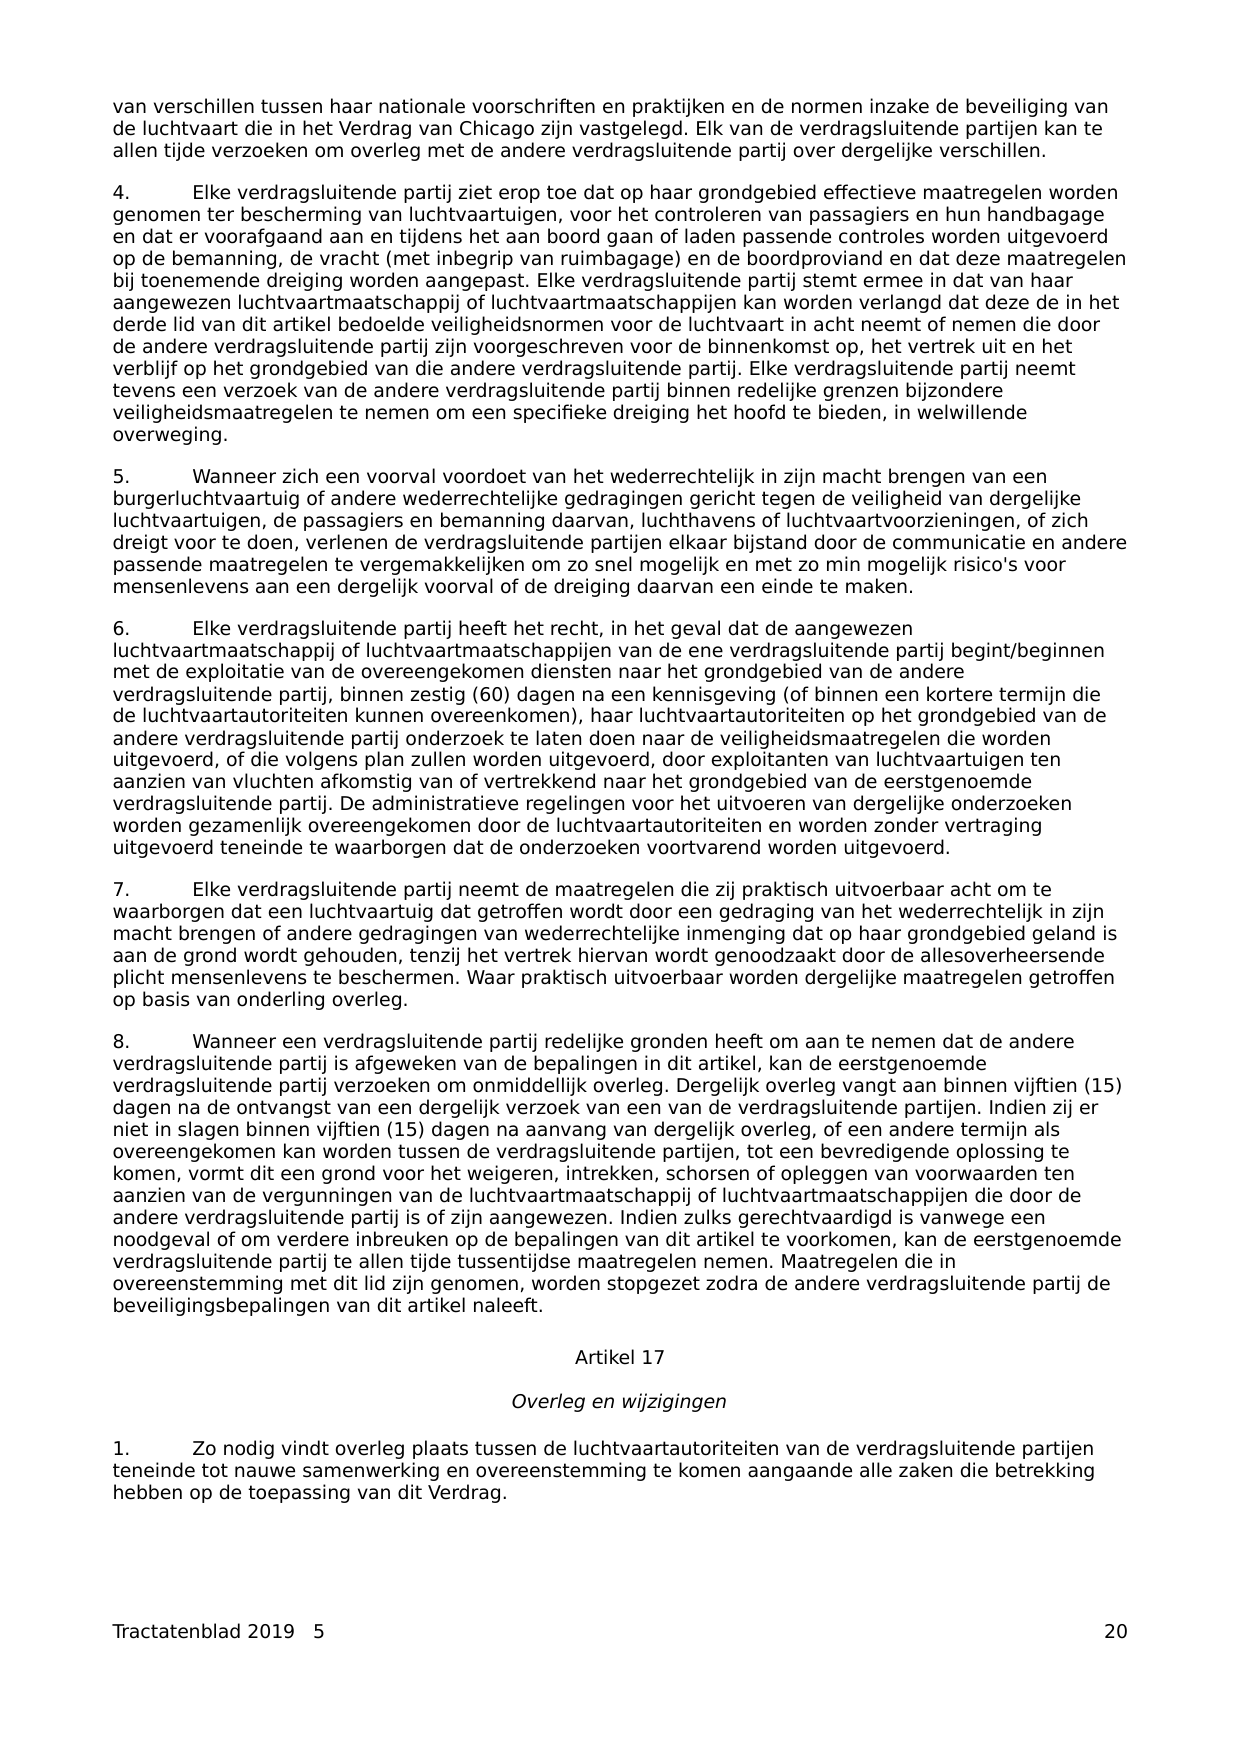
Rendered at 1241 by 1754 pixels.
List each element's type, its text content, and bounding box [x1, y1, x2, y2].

text 8. Wanneer een verdragsluitende partij redelijke gronden heeft om aan te nemen dat de andere verdragsluitende partij is afgeweken van de bepalingen in dit artikel, kan de eerstgenoemde verdragsluitende partij verzoeken om onmiddellijk overleg. Dergelijk overleg vangt aan binnen vijftien (15) dagen na de ontvangst van een dergelijk verzoek van een van de verdragsluitende partijen. Indien zij er niet in slagen binnen vijftien (15) dagen na aanvang van dergelijk overleg, of een andere termijn als overeengekomen kan worden tussen de verdragsluitende partijen, tot een bevredigende oplossing te komen, vormt dit een grond voor het weigeren, intrekken, schorsen of opleggen van voorwaarden ten aanzien van de vergunningen van de luchtvaartmaatschappij of luchtvaartmaatschappijen die door de andere verdragsluitende partij is of zijn aangewezen. Indien zulks gerechtvaardigd is vanwege een noodgeval of om verdere inbreuken op de bepalingen van dit artikel te voorkomen, kan de eerstgenoemde verdragsluitende partij te allen tijde tussentijdse maatregelen nemen. Maatregelen die in overeenstemming met dit lid zijn genomen, worden stopgezet zodra de andere verdragsluitende partij de beveiligingsbepalingen van dit artikel naleeft. [112, 1031, 1128, 1317]
text 1. Zo nodig vindt overleg plaats tussen de luchtvaartautoriteiten van de verdragsluitende partijen teneinde tot nauwe samenwerking en overeenstemming te komen aangaande alle zaken die betrekking hebben op de toepassing van dit Verdrag. [112, 1438, 1128, 1504]
text 6. Elke verdragsluitende partij heeft het recht, in het geval dat de aangewezen luchtvaartmaatschappij of luchtvaartmaatschappijen van de ene verdragsluitende partij begint/beginnen met de exploitatie van de overeengekomen diensten naar het grondgebied van de andere verdragsluitende partij, binnen zestig (60) dagen na een kennisgeving (of binnen een kortere termijn die de luchtvaartautoriteiten kunnen overeenkomen), haar luchtvaartautoriteiten op het grondgebied van de andere verdragsluitende partij onderzoek te laten doen naar de veiligheidsmaatregelen die worden uitgevoerd, of die volgens plan zullen worden uitgevoerd, door exploitanten van luchtvaartuigen ten aanzien van vluchten afkomstig van of vertrekkend naar het grondgebied van de eerstgenoemde verdragsluitende partij. De administratieve regelingen voor het uitvoeren van dergelijke onderzoeken worden gezamenlijk overeengekomen door de luchtvaartautoriteiten en worden zonder vertraging uitgevoerd teneinde te waarborgen dat de onderzoeken voortvarend worden uitgevoerd. [112, 617, 1128, 859]
text 7. Elke verdragsluitende partij neemt de maatregelen die zij praktisch uitvoerbaar acht om te waarborgen dat een luchtvaartuig dat getroffen wordt door een gedraging van het wederrechtelijk in zijn macht brengen of andere gedragingen van wederrechtelijke inmenging dat op haar grondgebied geland is aan de grond wordt gehouden, tenzij het vertrek hiervan wordt genoodzaakt door de allesoverheersende plicht mensenlevens te beschermen. Waar praktisch uitvoerbaar worden dergelijke maatregelen getroffen op basis van onderling overleg. [112, 879, 1128, 1011]
text van verschillen tussen haar nationale voorschriften en praktijken en de normen inzake de beveiliging van de luchtvaart die in het Verdrag van Chicago zijn vastgelegd. Elk van de verdragsluitende partijen kan te allen tijde verzoeken om overleg met de andere verdragsluitende partij over dergelijke verschillen. [112, 96, 1128, 162]
text 4. Elke verdragsluitende partij ziet erop toe dat op haar grondgebied effectieve maatregelen worden genomen ter bescherming van luchtvaartuigen, voor het controleren van passagiers en hun handbagage en dat er voorafgaand aan en tijdens het aan boord gaan of laden passende controles worden uitgevoerd op de bemanning, de vracht (met inbegrip van ruimbagage) en de boordproviand en dat deze maatregelen bij toenemende dreiging worden aangepast. Elke verdragsluitende partij stemt ermee in dat van haar aangewezen luchtvaartmaatschappij of luchtvaartmaatschappijen kan worden verlangd dat deze de in het derde lid van dit artikel bedoelde veiligheidsnormen voor de luchtvaart in acht neemt of nemen die door de andere verdragsluitende partij zijn voorgeschreven voor de binnenkomst op, het vertrek uit en het verblijf op het grondgebied van die andere verdragsluitende partij. Elke verdragsluitende partij neemt tevens een verzoek van de andere verdragsluitende partij binnen redelijke grenzen bijzondere veiligheidsmaatregelen te nemen om een specifieke dreiging het hoofd te bieden, in welwillende overweging. [112, 182, 1128, 446]
text 5. Wanneer zich een voorval voordoet van het wederrechtelijk in zijn macht brengen van een burgerluchtvaartuig of andere wederrechtelijke gedragingen gericht tegen de veiligheid van dergelijke luchtvaartuigen, de passagiers en bemanning daarvan, luchthavens of luchtvaartvoorzieningen, of zich dreigt voor te doen, verlenen de verdragsluitende partijen elkaar bijstand door de communicatie en andere passende maatregelen te vergemakkelijken om zo snel mogelijk en met zo min mogelijk risico's voor mensenlevens aan een dergelijk voorval of de dreiging daarvan een einde te maken. [112, 466, 1128, 597]
subtitle Artikel 17 Overleg en wijzigingen [112, 1347, 1128, 1413]
